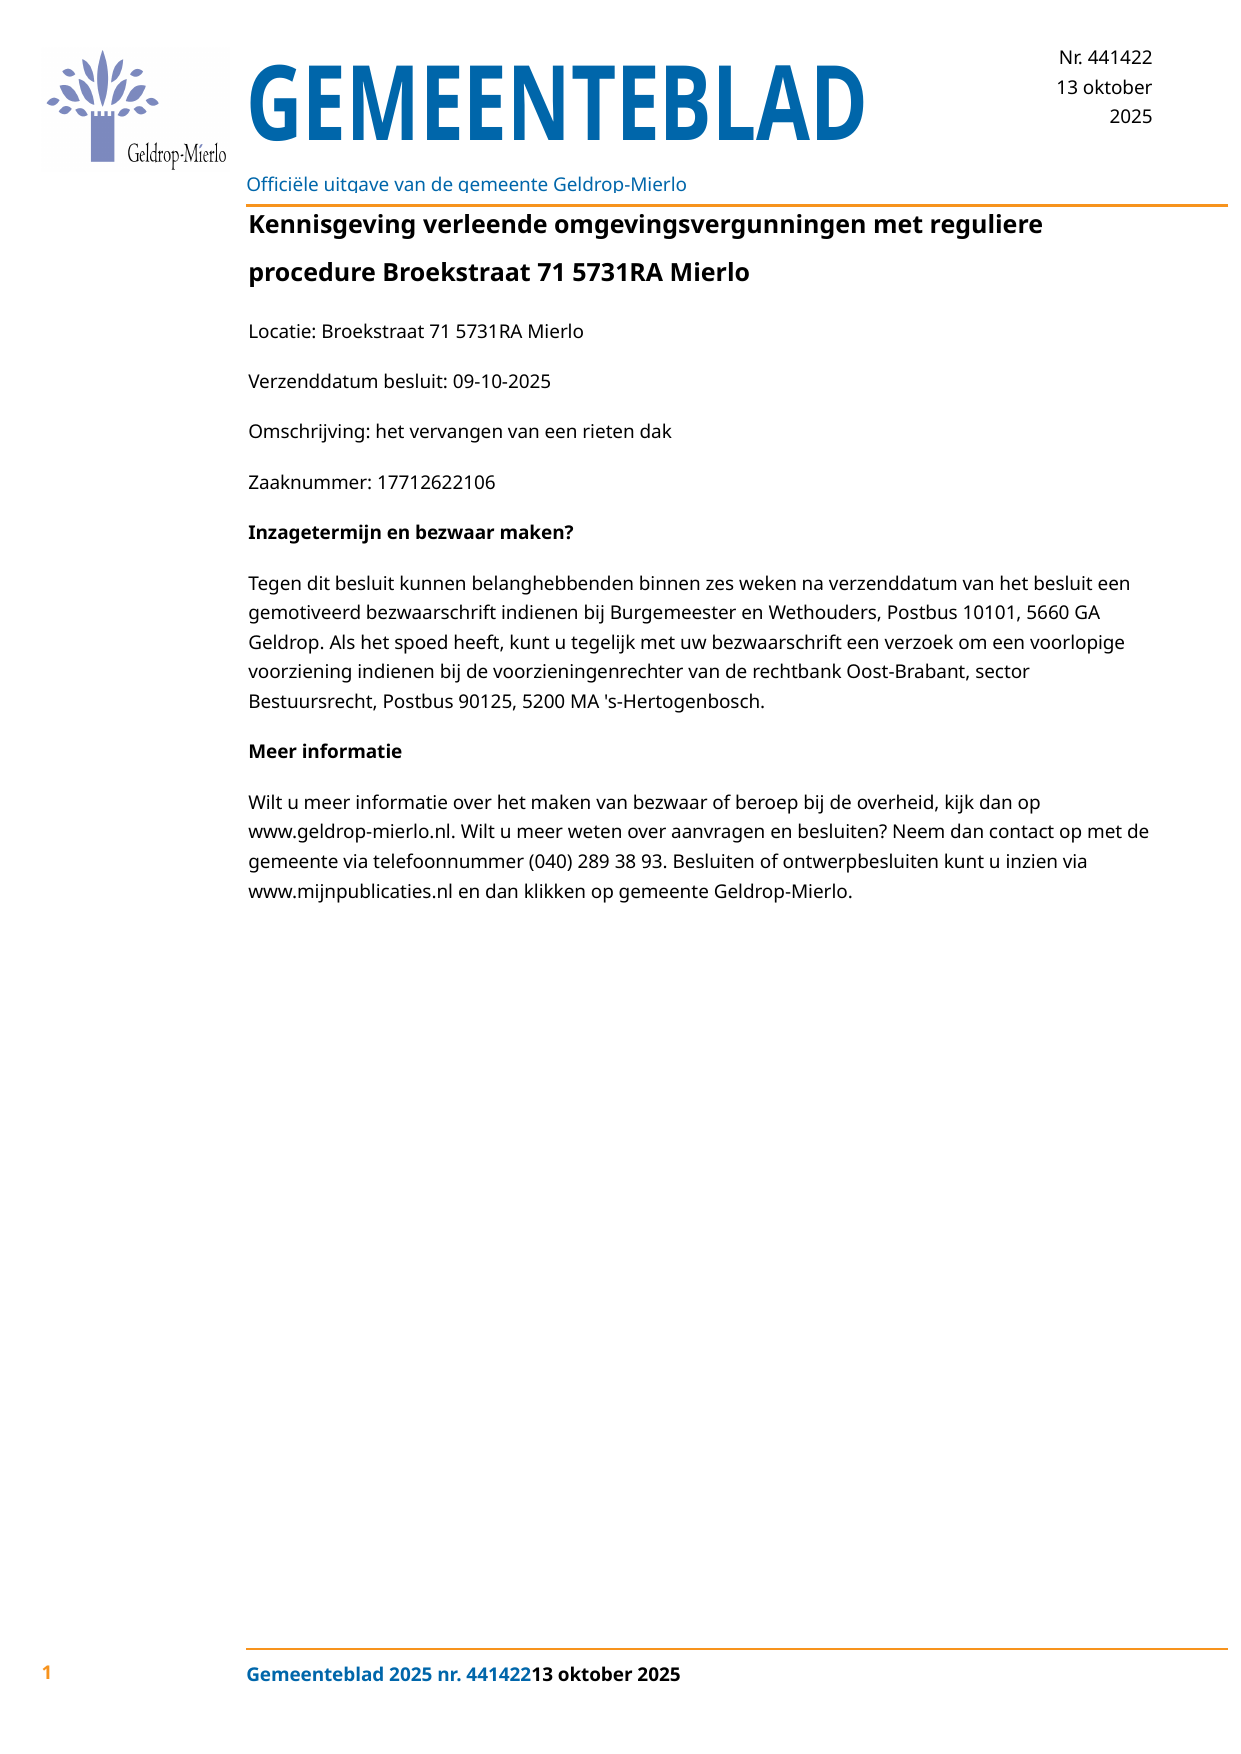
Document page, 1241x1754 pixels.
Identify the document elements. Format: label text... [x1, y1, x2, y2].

text Omschrijving: het vervangen van een rieten dak [248, 419, 1152, 444]
text Inzagetermijn en bezwaar maken? [248, 519, 1152, 545]
text Verzenddatum besluit: 09-10-2025 [248, 368, 1152, 394]
text Kennisgeving verleende omgevingsvergunningen met reguliere procedure Broekstraat 71 5731RA Mierlo [248, 207, 1152, 288]
picture [41, 47, 231, 172]
text Locatie: Broekstraat 71 5731RA Mierlo [248, 318, 1152, 344]
text Tegen dit besluit kunnen belanghebbenden binnen zes weken na verzenddatum van het besluit een gemotiveerd bezwaarschrift indienen bij Burgemeester en Wethouders, Postbus 10101, 5660 GA Geldrop. Als het spoed heeft, kunt u tegelijk met uw bezwaarschrift een verzoek om een voorlopige voorziening indienen bij de voorzieningenrechter van de rechtbank Oost-Brabant, sector Bestuursrecht, Postbus 90125, 5200 MA 's-Hertogenbosch. [248, 570, 1152, 714]
text Meer informatie [248, 739, 1152, 764]
text Wilt u meer informatie over het maken van bezwaar of beroep bij de overheid, kijk dan op www.geldrop-mierlo.nl. Wilt u meer weten over aanvragen en besluiten? Neem dan contact op met de gemeente via telefoonnummer (040) 289 38 93. Besluiten of ontwerpbesluiten kunt u inzien via www.mijnpublicaties.nl en dan klikken op gemeente Geldrop-Mierlo. [248, 789, 1152, 904]
text Zaaknummer: 17712622106 [248, 469, 1152, 495]
